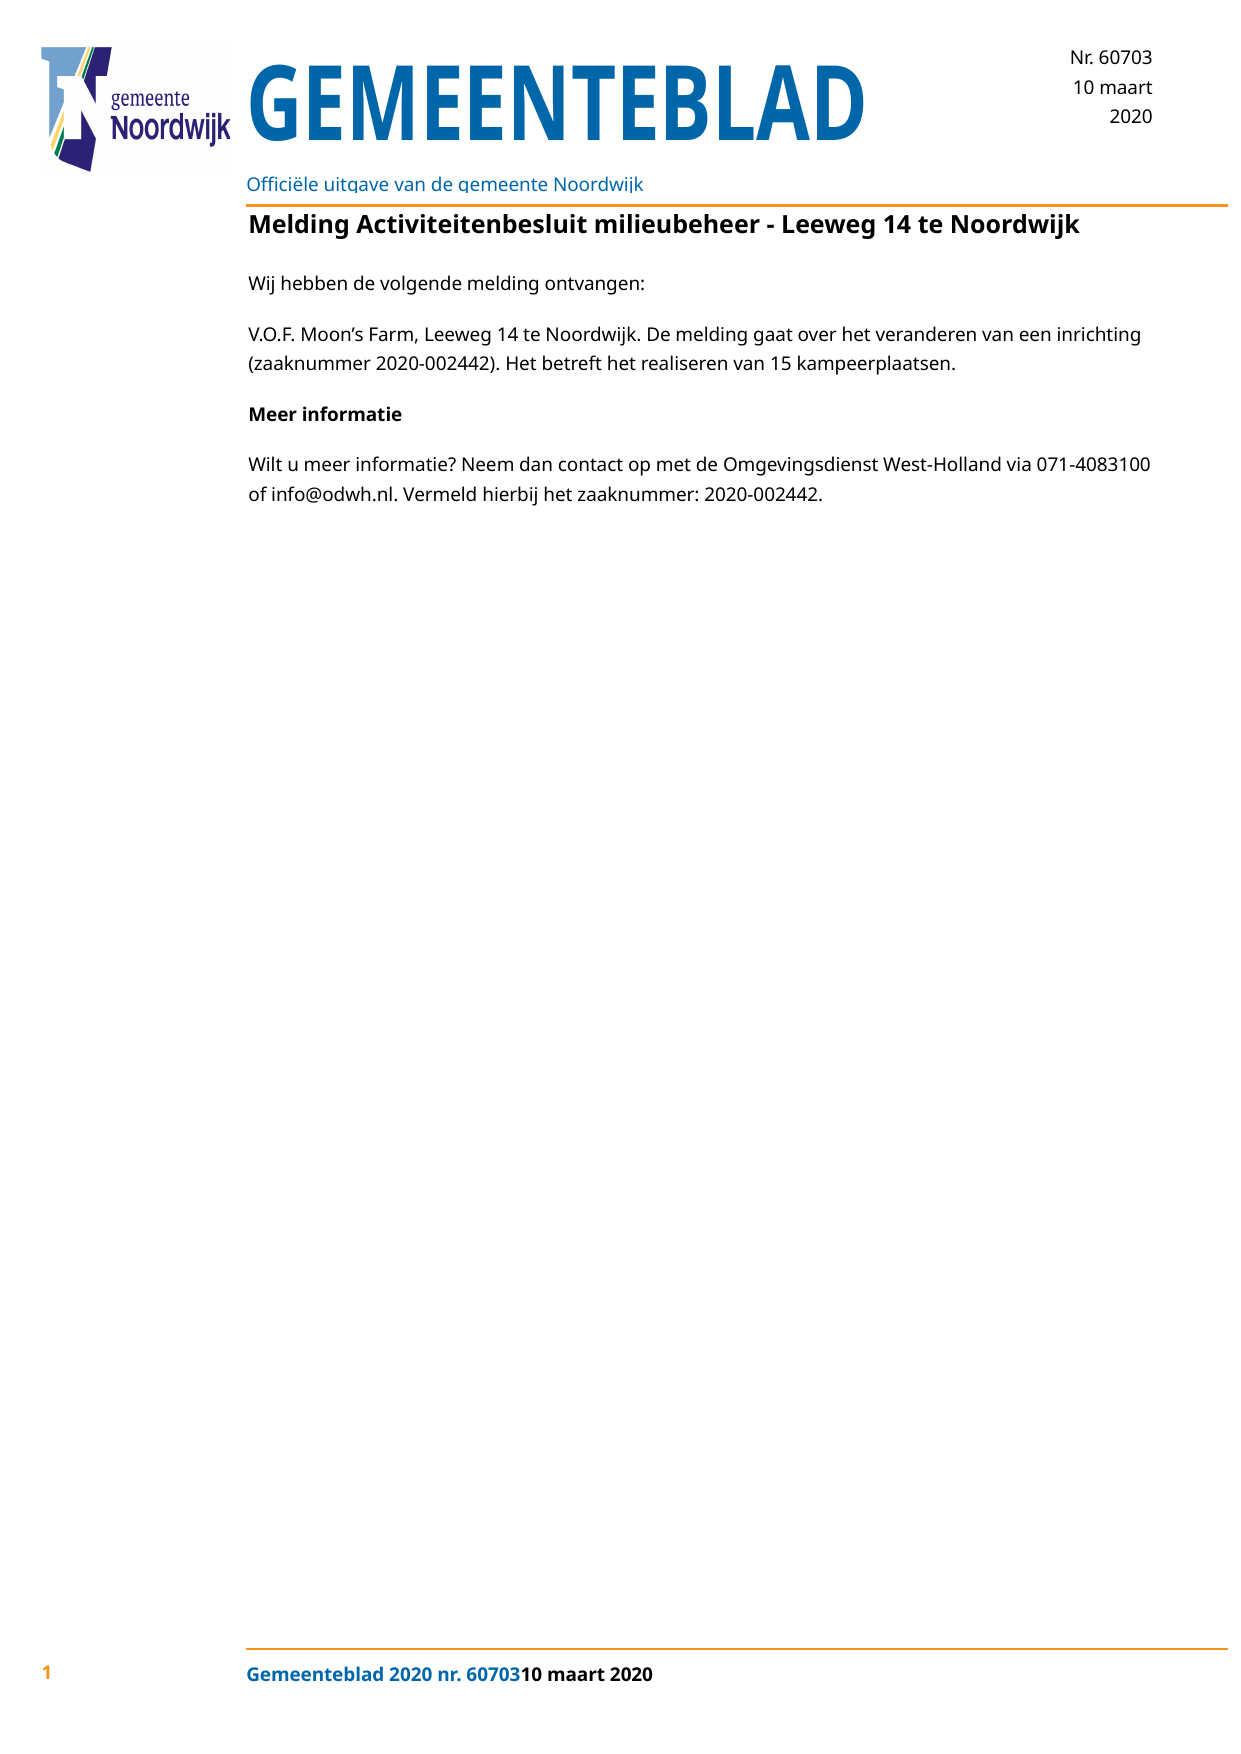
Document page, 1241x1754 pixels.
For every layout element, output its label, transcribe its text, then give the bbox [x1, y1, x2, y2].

text V.O.F. Moon’s Farm, Leeweg 14 te Noordwijk. De melding gaat over het veranderen van een inrichting (zaaknummer 2020-002442). Het betreft het realiseren van 15 kampeerplaatsen. [248, 321, 1152, 376]
text Wilt u meer informatie? Neem dan contact op met de Omgevingsdienst West-Holland via 071‑4083100 of info@odwh.nl. Vermeld hierbij het zaaknummer: 2020-002442. [248, 451, 1152, 506]
picture [41, 47, 231, 172]
text Meer informatie [248, 401, 1152, 426]
text Melding Activiteitenbesluit milieubeheer - Leeweg 14 te Noordwijk [248, 207, 1152, 241]
text Wij hebben de volgende melding ontvangen: [248, 270, 1152, 296]
